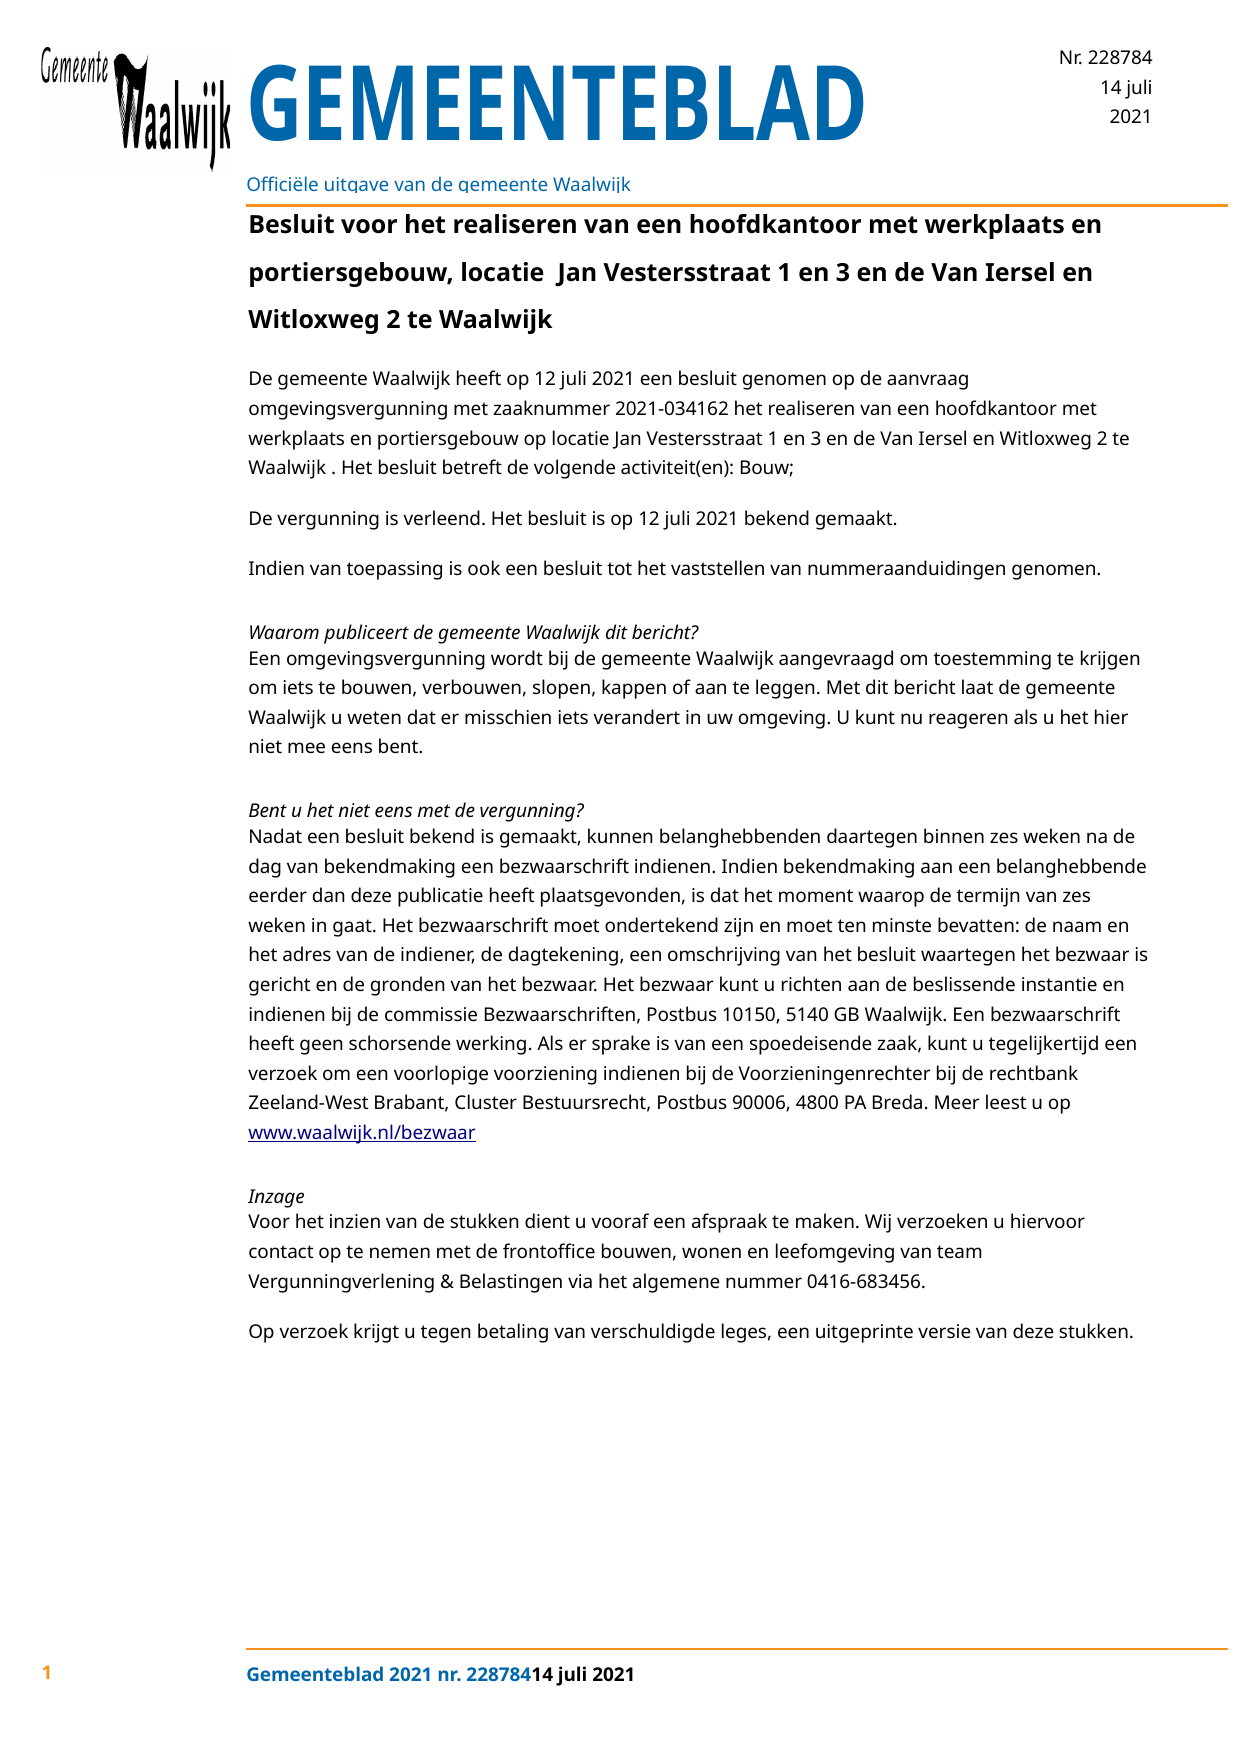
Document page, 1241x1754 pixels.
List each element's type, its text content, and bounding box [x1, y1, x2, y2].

text De vergunning is verleend. Het besluit is op 12 juli 2021 bekend gemaakt. [248, 505, 1152, 530]
text Bent u het niet eens met de vergunning? [248, 797, 1152, 823]
text Voor het inzien van de stukken dient u vooraf een afspraak te maken. Wij verzoeken u hiervoor contact op te nemen met de frontoffice bouwen, wonen en leefomgeving van team Vergunningverlening & Belastingen via het algemene nummer 0416-683456. [248, 1209, 1152, 1294]
text Een omgevingsvergunning wordt bij de gemeente Waalwijk aangevraagd om toestemming te krijgen om iets te bouwen, verbouwen, slopen, kappen of aan te leggen. Met dit bericht laat de gemeente Waalwijk u weten dat er misschien iets verandert in uw omgeving. U kunt nu reageren als u het hier niet mee eens bent. [248, 645, 1152, 759]
text Besluit voor het realiseren van een hoofdkantoor met werkplaats en portiersgebouw, locatie Jan Vestersstraat 1 en 3 en de Van Iersel en Witloxweg 2 te Waalwijk [248, 207, 1152, 336]
text Nadat een besluit bekend is gemaakt, kunnen belanghebbenden daartegen binnen zes weken na de dag van bekendmaking een bezwaarschrift indienen. Indien bekendmaking aan een belanghebbende eerder dan deze publicatie heeft plaatsgevonden, is dat het moment waarop de termijn van zes weken in gaat. Het bezwaarschrift moet ondertekend zijn en moet ten minste bevatten: de naam en het adres van de indiener, de dagtekening, een omschrijving van het besluit waartegen het bezwaar is gericht en de gronden van het bezwaar. Het bezwaar kunt u richten aan de beslissende instantie en indienen bij de commissie Bezwaarschriften, Postbus 10150, 5140 GB Waalwijk. Een bezwaarschrift heeft geen schorsende werking. Als er sprake is van een spoedeisende zaak, kunt u tegelijkertijd een verzoek om een voorlopige voorziening indienen bij de Voorzieningenrechter bij de rechtbank Zeeland-West Brabant, Cluster Bestuursrecht, Postbus 90006, 4800 PA Breda. Meer leest u op www.waalwijk.nl/bezwaar [248, 823, 1152, 1145]
text Inzage [248, 1183, 1152, 1209]
text De gemeente Waalwijk heeft op 12 juli 2021 een besluit genomen op de aanvraag omgevingsvergunning met zaaknummer 2021-034162 het realiseren van een hoofdkantoor met werkplaats en portiersgebouw op locatie Jan Vestersstraat 1 en 3 en de Van Iersel en Witloxweg 2 te Waalwijk . Het besluit betreft de volgende activiteit(en): Bouw; [248, 366, 1152, 480]
picture [41, 47, 231, 172]
text Waarom publiceert de gemeente Waalwijk dit bericht? [248, 619, 1152, 645]
text Indien van toepassing is ook een besluit tot het vaststellen van nummeraanduidingen genomen. [248, 555, 1152, 581]
text Op verzoek krijgt u tegen betaling van verschuldigde leges, een uitgeprinte versie van deze stukken. [248, 1318, 1152, 1344]
